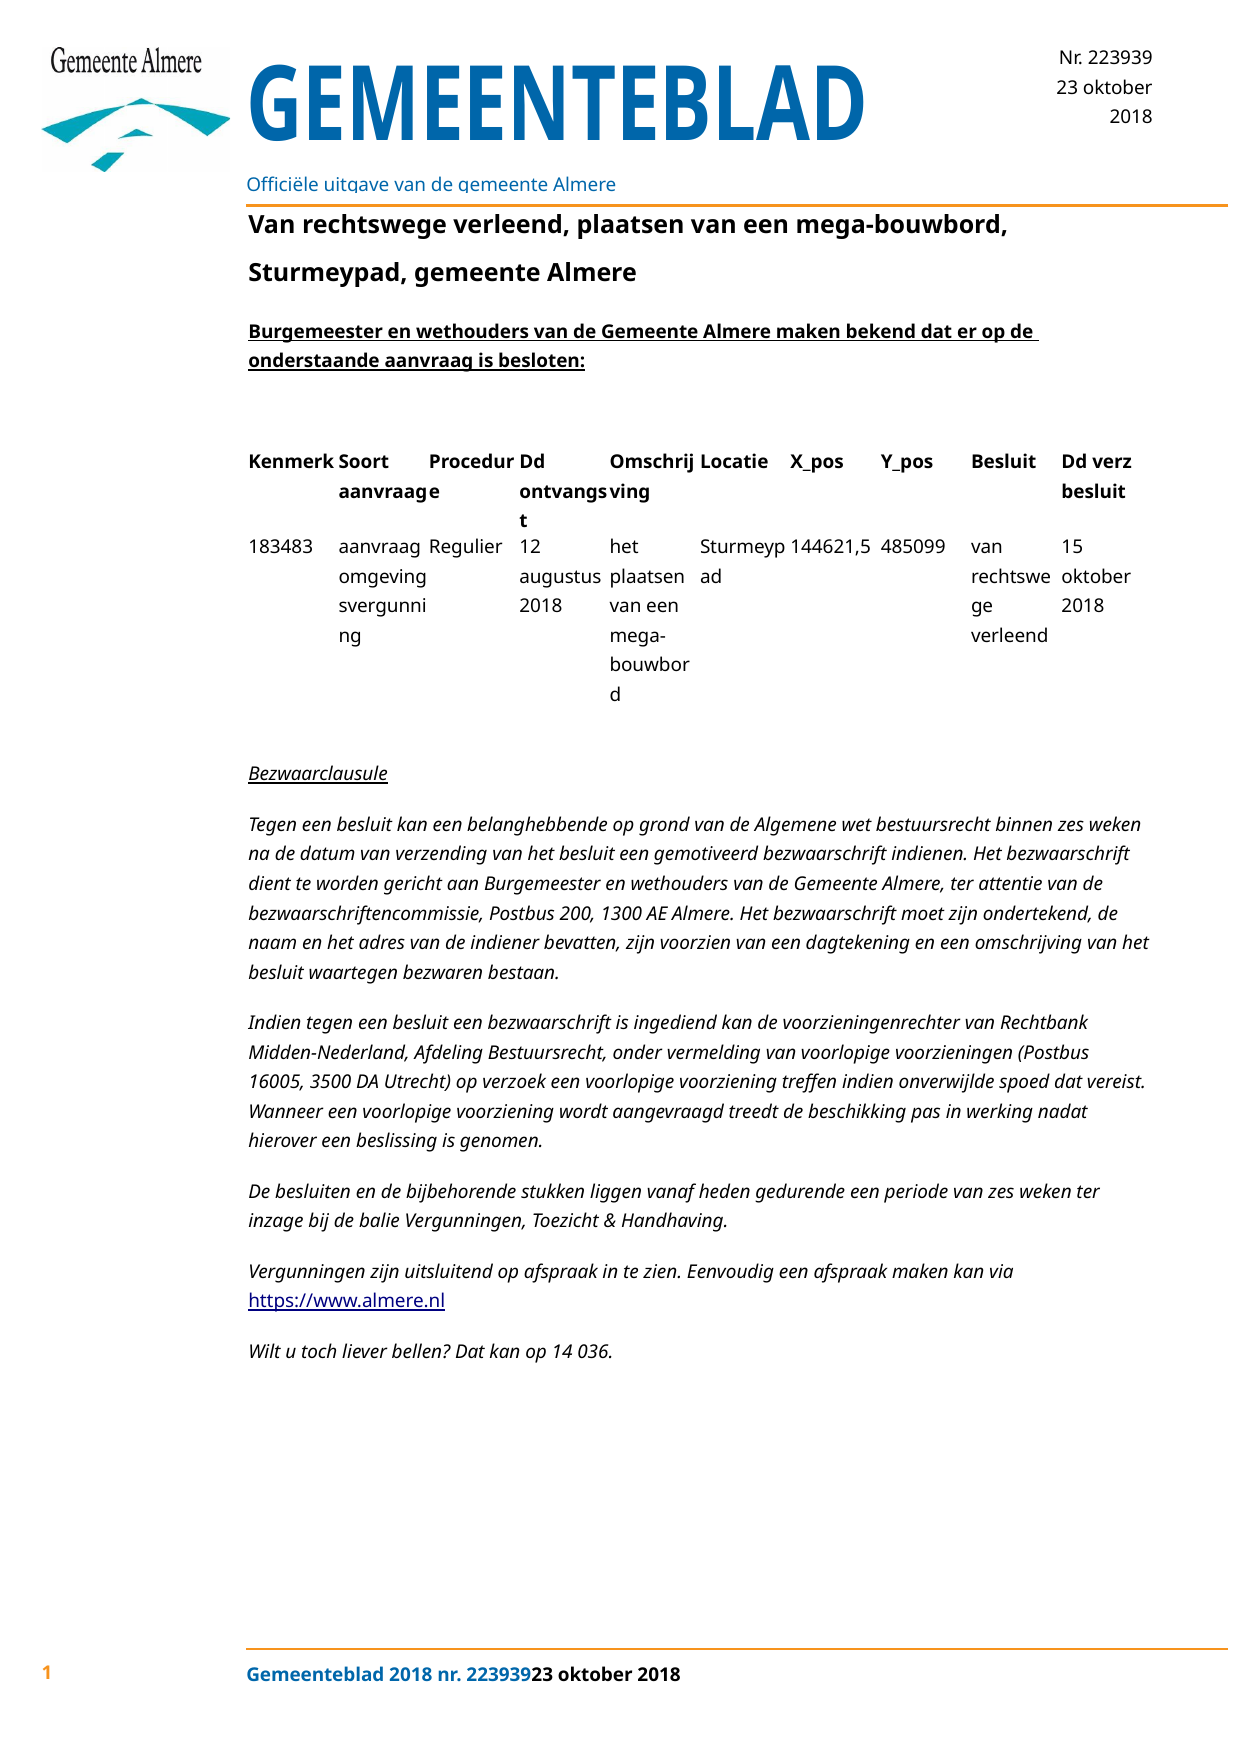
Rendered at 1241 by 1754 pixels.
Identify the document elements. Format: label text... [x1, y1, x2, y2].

table_header Procedure [429, 449, 519, 533]
table_cell 485099 [881, 533, 971, 707]
text Burgemeester en wethouders van de Gemeente Almere maken bekend dat er op de onderstaande aanvraag is besloten: [248, 318, 1152, 373]
table_cell het plaatsen van een mega-bouwbord [609, 533, 700, 707]
text Wilt u toch liever bellen? Dat kan op 14 036. [248, 1338, 1152, 1364]
table_header Y_pos [881, 449, 971, 533]
text Tegen een besluit kan een belanghebbende op grond van de Algemene wet bestuursrecht binnen zes weken na de datum van verzending van het besluit een gemotiveerd bezwaarschrift indienen. Het bezwaarschrift dient te worden gericht aan Burgemeester en wethouders van de Gemeente Almere, ter attentie van de bezwaarschriftencommissie, Postbus 200, 1300 AE Almere. Het bezwaarschrift moet zijn ondertekend, de naam en het adres van de indiener bevatten, zijn voorzien van een dagtekening en een omschrijving van het besluit waartegen bezwaren bestaan. [248, 811, 1152, 985]
text Bezwaarclausule [248, 761, 1152, 786]
table_cell 183483 [248, 533, 338, 707]
table_header Dd ontvangst [519, 449, 609, 533]
text Vergunningen zijn uitsluitend op afspraak in te zien. Eenvoudig een afspraak maken kan via https://www.almere.nl [248, 1258, 1152, 1313]
table_header Besluit [971, 449, 1061, 533]
text Indien tegen een besluit een bezwaarschrift is ingediend kan de voorzieningenrechter van Rechtbank Midden-Nederland, Afdeling Bestuursrecht, onder vermelding van voorlopige voorzieningen (Postbus 16005, 3500 DA Utrecht) op verzoek een voorlopige voorziening treffen indien onverwijlde spoed dat vereist. Wanneer een voorlopige voorziening wordt aangevraagd treedt de beschikking pas in werking nadat hierover een beslissing is genomen. [248, 1009, 1152, 1153]
table_cell van rechtswege verleend [971, 533, 1061, 707]
table_cell 144621,5 [790, 533, 881, 707]
table_header Soort aanvraag [338, 449, 429, 533]
table_header X_pos [790, 449, 881, 533]
table_cell 15 oktober 2018 [1061, 533, 1152, 707]
table_cell 12 augustus 2018 [519, 533, 609, 707]
table_header Dd verz besluit [1061, 449, 1152, 533]
table_header Omschrijving [609, 449, 700, 533]
table_cell Sturmeypad [700, 533, 790, 707]
table_cell aanvraag omgevingsvergunning [338, 533, 429, 707]
text De besluiten en de bijbehorende stukken liggen vanaf heden gedurende een periode van zes weken ter inzage bij de balie Vergunningen, Toezicht & Handhaving. [248, 1178, 1152, 1233]
table_header Kenmerk [248, 449, 338, 533]
table_cell Regulier [429, 533, 519, 707]
table_header Locatie [700, 449, 790, 533]
picture [41, 47, 231, 172]
text Van rechtswege verleend, plaatsen van een mega-bouwbord, Sturmeypad, gemeente Almere [248, 207, 1152, 288]
